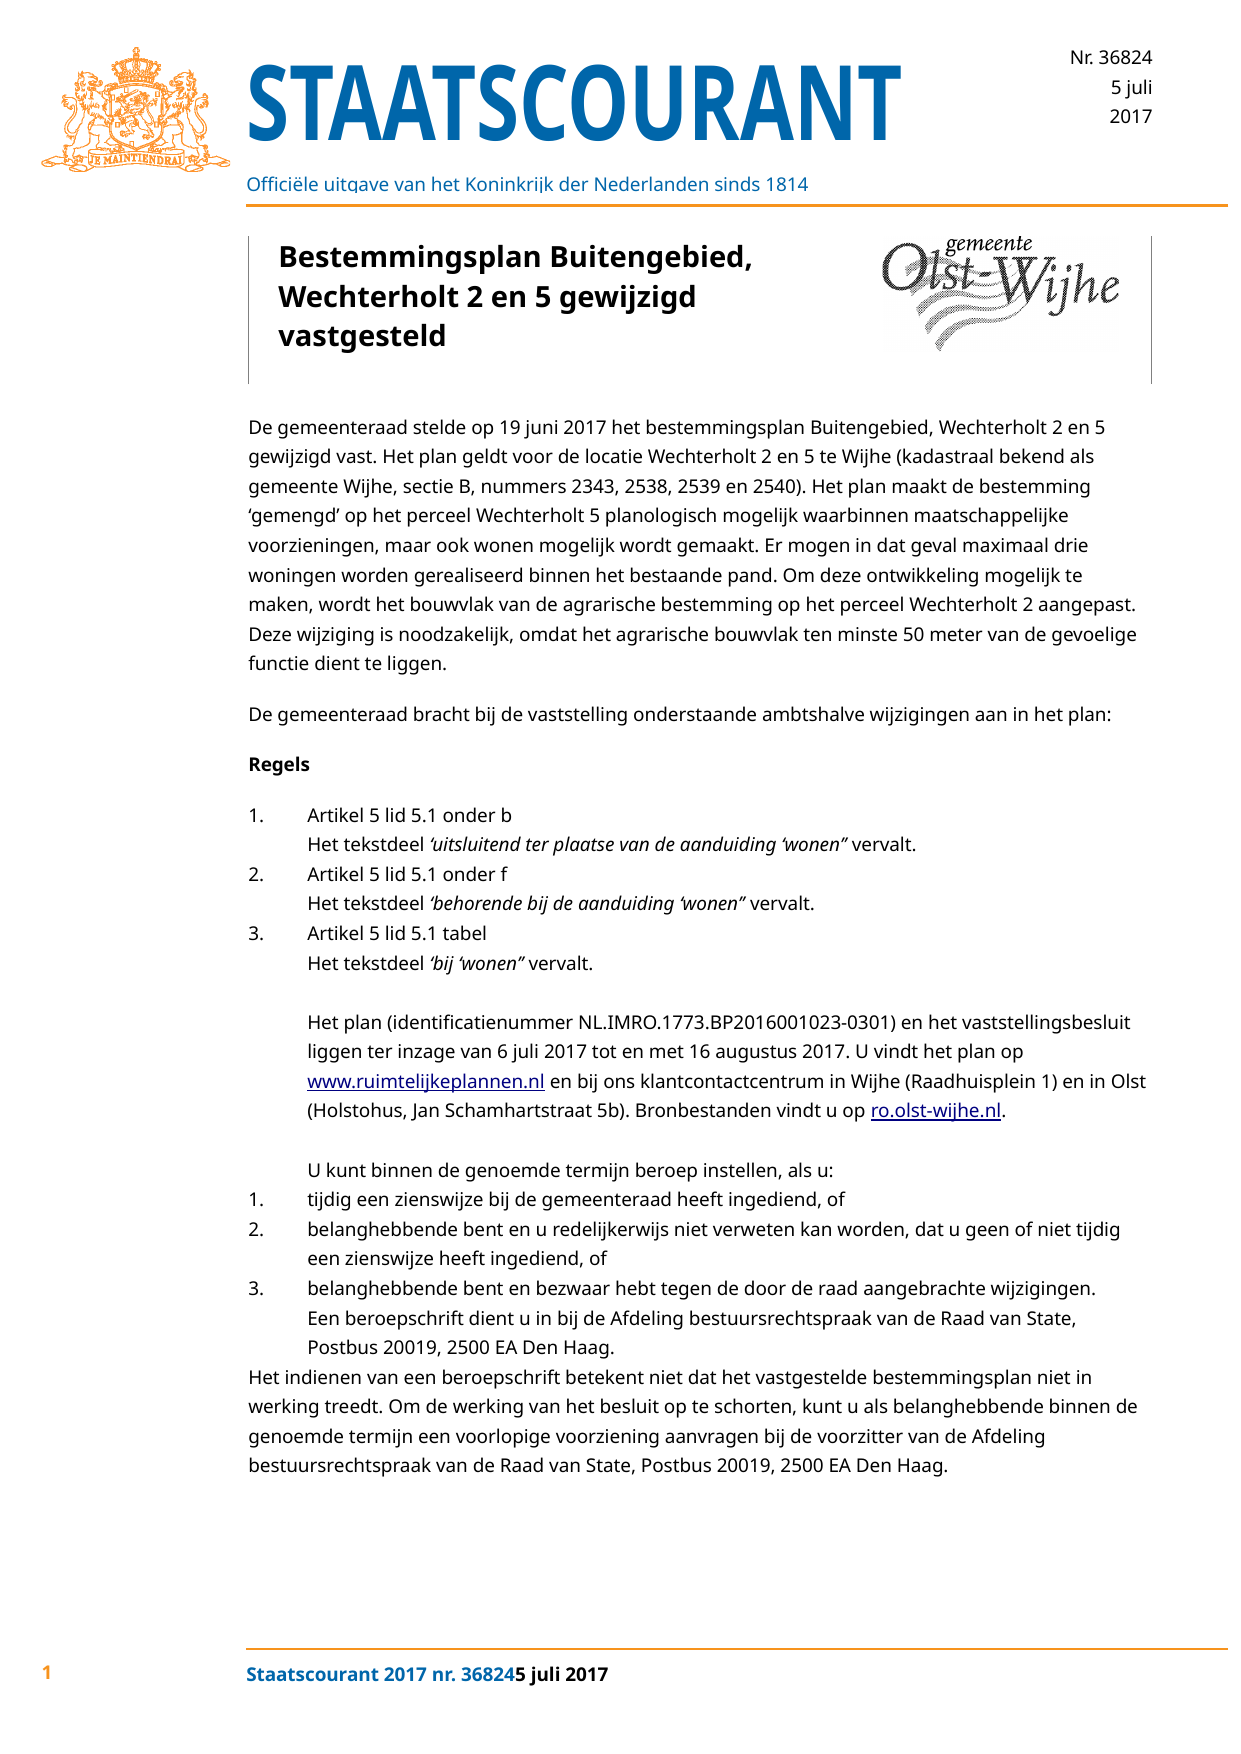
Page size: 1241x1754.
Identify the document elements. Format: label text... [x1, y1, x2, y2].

list Het tekstdeel ‘uitsluitend ter plaatse van de aanduiding ‘wonen’’ vervalt. [248, 831, 1152, 857]
list Het tekstdeel ‘bij ‘wonen’’ vervalt. [248, 950, 1152, 976]
list U kunt binnen de genoemde termijn beroep instellen, als u: [248, 1157, 1152, 1183]
table_header Bestemmingsplan Buitengebied, Wechterholt 2 en 5 gewijzigd vastgesteld [249, 236, 850, 384]
list Het plan (identificatienummer NL.IMRO.1773.BP2016001023-0301) en het vaststellingsbesluit liggen ter inzage van 6 juli 2017 tot en met 16 augustus 2017. U vindt het plan op www.ruimtelijkeplannen.nl en bij ons klantcontactcentrum in Wijhe (Raadhuisplein 1) en in Olst (Holstohus, Jan Schamhartstraat 5b). Bronbestanden vindt u op ro.olst-wijhe.nl. [248, 1009, 1152, 1123]
list Een beroepschrift dient u in bij de Afdeling bestuursrechtspraak van de Raad van State, Postbus 20019, 2500 EA Den Haag. [248, 1305, 1152, 1360]
table_header [850, 236, 1151, 384]
list Het tekstdeel ‘behorende bij de aanduiding ‘wonen’’ vervalt. [248, 891, 1152, 916]
list Artikel 5 lid 5.1 onder b [248, 802, 1152, 828]
picture [882, 236, 1119, 352]
list Artikel 5 lid 5.1 tabel [248, 920, 1152, 946]
list belanghebbende bent en u redelijkerwijs niet verweten kan worden, dat u geen of niet tijdig een zienswijze heeft ingediend, of [248, 1216, 1152, 1271]
text Het indienen van een beroepschrift betekent niet dat het vastgestelde bestemmingsplan niet in werking treedt. Om de werking van het besluit op te schorten, kunt u als belanghebbende binnen de genoemde termijn een voorlopige voorziening aanvragen bij de voorzitter van de Afdeling bestuursrechtspraak van de Raad van State, Postbus 20019, 2500 EA Den Haag. [248, 1364, 1152, 1478]
list tijdig een zienswijze bij de gemeenteraad heeft ingediend, of [248, 1186, 1152, 1212]
picture [41, 47, 231, 172]
text De gemeenteraad bracht bij de vaststelling onderstaande ambtshalve wijzigingen aan in het plan: [248, 701, 1152, 727]
text De gemeenteraad stelde op 19 juni 2017 het bestemmingsplan Buitengebied, Wechterholt 2 en 5 gewijzigd vast. Het plan geldt voor de locatie Wechterholt 2 en 5 te Wijhe (kadastraal bekend als gemeente Wijhe, sectie B, nummers 2343, 2538, 2539 en 2540). Het plan maakt de bestemming ‘gemengd’ op het perceel Wechterholt 5 planologisch mogelijk waarbinnen maatschappelijke voorzieningen, maar ook wonen mogelijk wordt gemaakt. Er mogen in dat geval maximaal drie woningen worden gerealiseerd binnen het bestaande pand. Om deze ontwikkeling mogelijk te maken, wordt het bouwvlak van de agrarische bestemming op het perceel Wechterholt 2 aangepast. Deze wijziging is noodzakelijk, omdat het agrarische bouwvlak ten minste 50 meter van de gevoelige functie dient te liggen. [248, 414, 1152, 676]
list belanghebbende bent en bezwaar hebt tegen de door de raad aangebrachte wijzigingen. [248, 1275, 1152, 1301]
text Regels [248, 751, 1152, 777]
list Artikel 5 lid 5.1 onder f [248, 861, 1152, 887]
